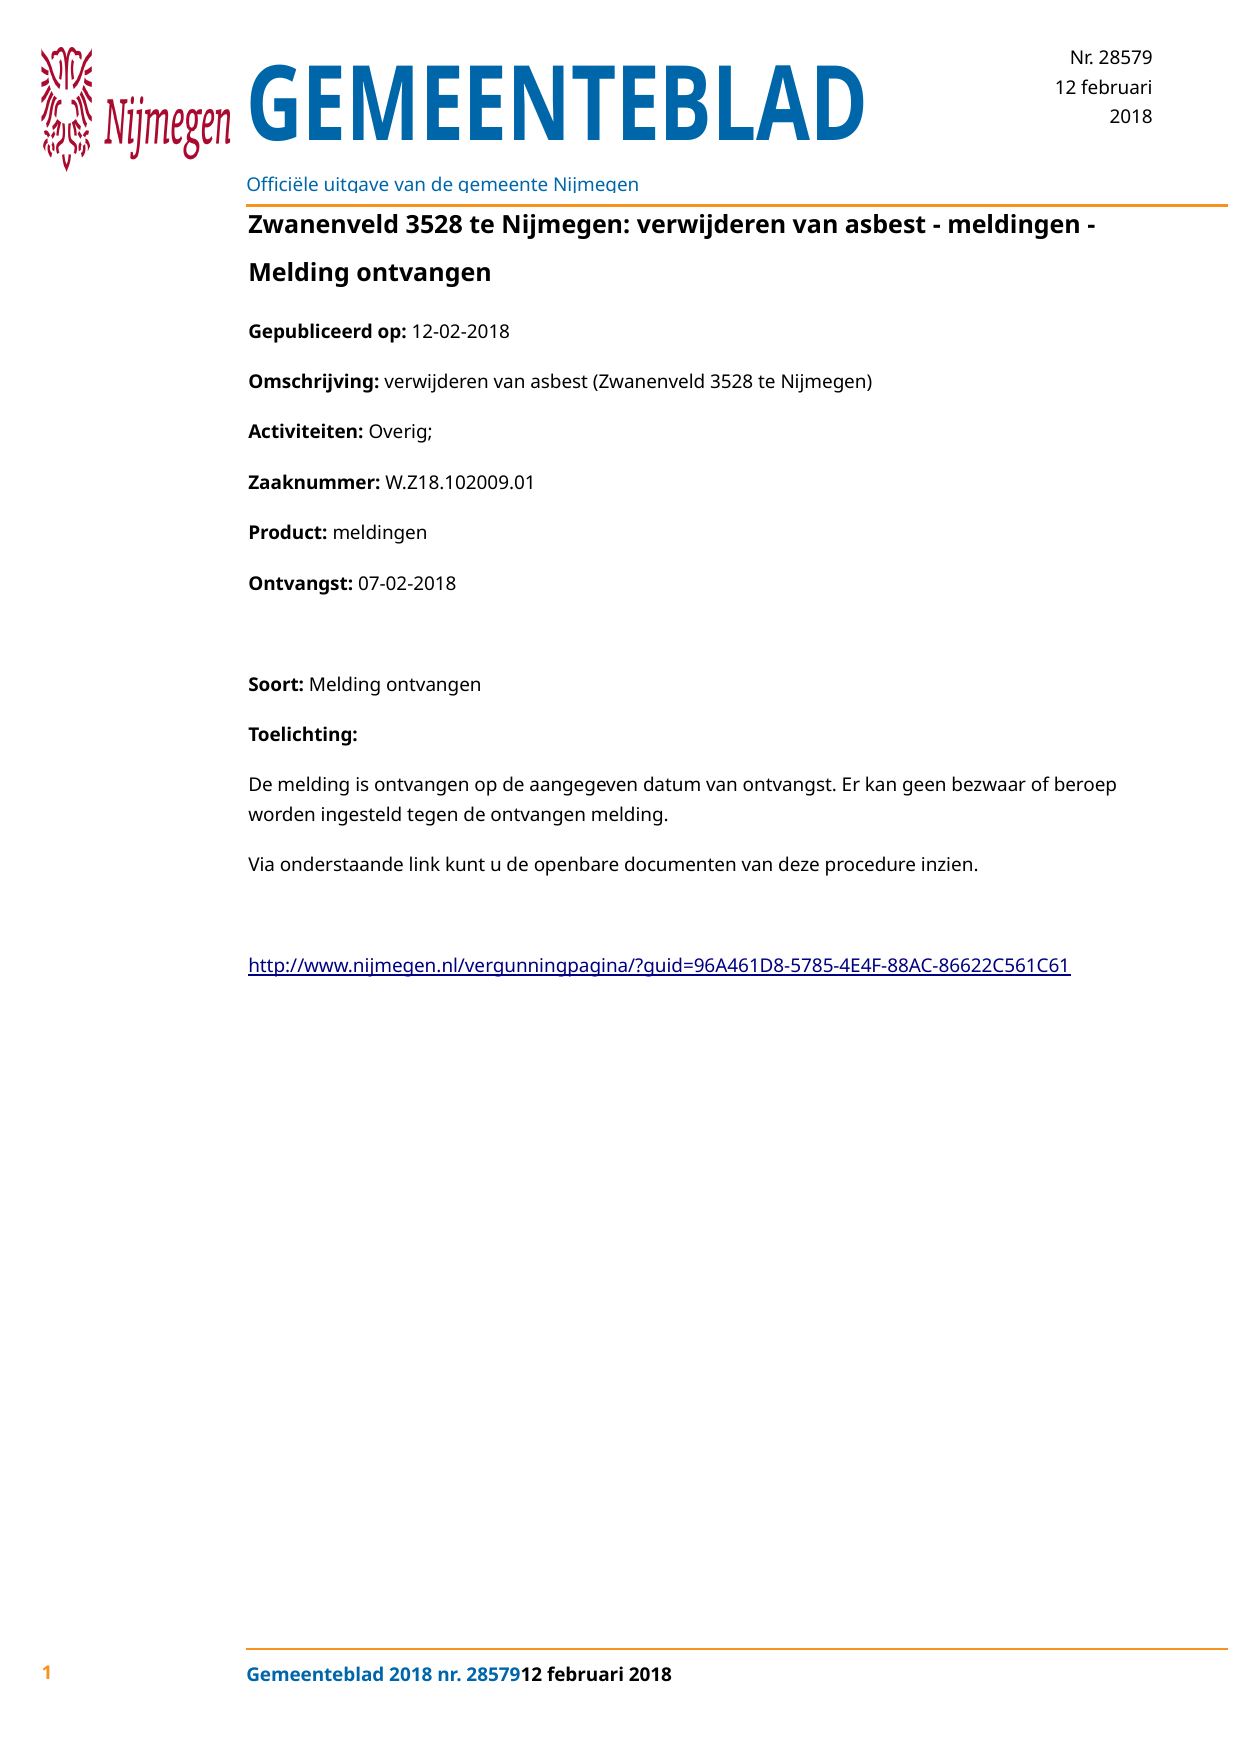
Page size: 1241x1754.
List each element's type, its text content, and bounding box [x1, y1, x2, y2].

text http://www.nijmegen.nl/vergunningpagina/?guid=96A461D8-5785-4E4F-88AC-86622C561C61 [248, 952, 1152, 978]
text Toelichting: [248, 721, 1152, 747]
text Gepubliceerd op: 12-02-2018 [248, 318, 1152, 344]
text Zaaknummer: W.Z18.102009.01 [248, 469, 1152, 495]
text Product: meldingen [248, 519, 1152, 545]
text Via onderstaande link kunt u de openbare documenten van deze procedure inzien. [248, 852, 1152, 877]
text De melding is ontvangen op de aangegeven datum van ontvangst. Er kan geen bezwaar of beroep worden ingesteld tegen de ontvangen melding. [248, 772, 1152, 827]
text Activiteiten: Overig; [248, 419, 1152, 444]
text Zwanenveld 3528 te Nijmegen: verwijderen van asbest - meldingen - Melding ontvangen [248, 207, 1152, 288]
picture [41, 47, 231, 172]
text Soort: Melding ontvangen [248, 671, 1152, 697]
text Ontvangst: 07-02-2018 [248, 570, 1152, 596]
text Omschrijving: verwijderen van asbest (Zwanenveld 3528 te Nijmegen) [248, 368, 1152, 394]
